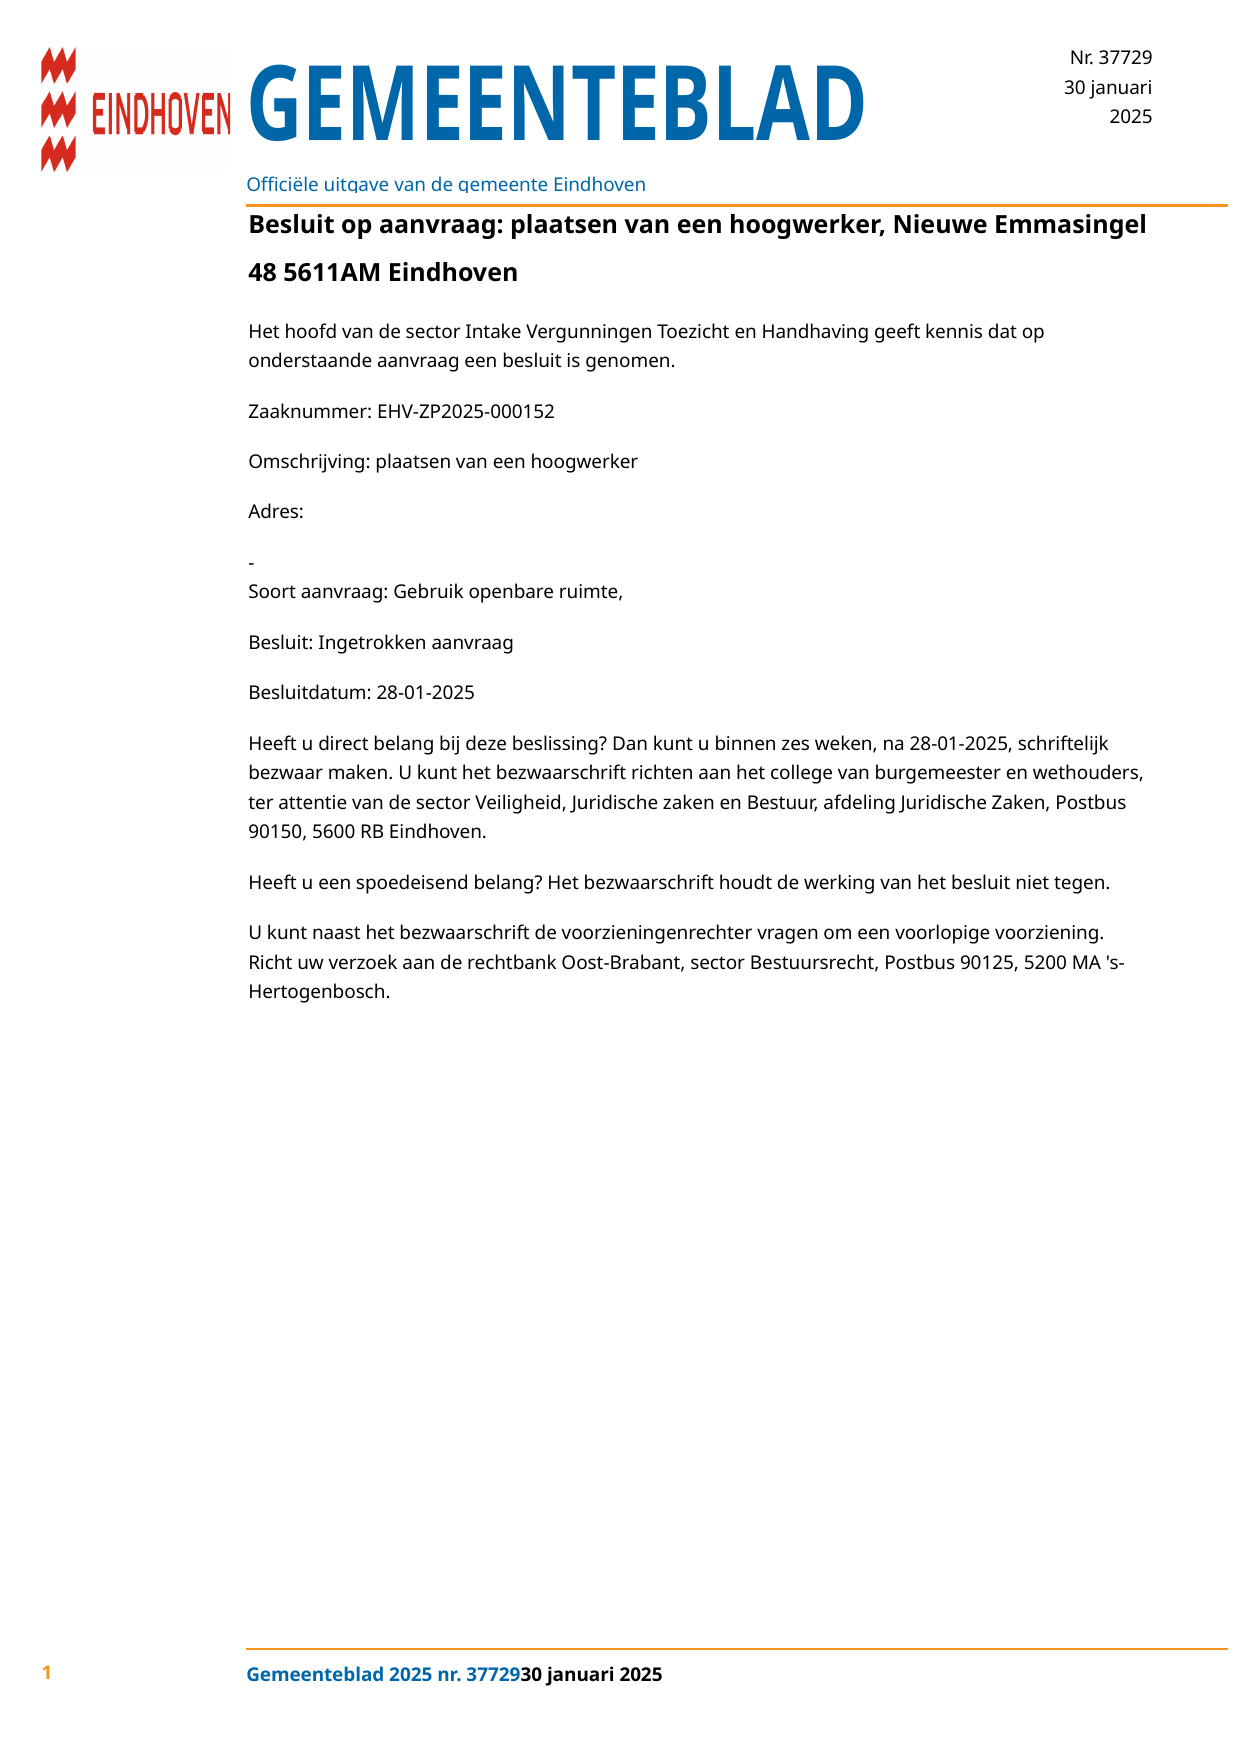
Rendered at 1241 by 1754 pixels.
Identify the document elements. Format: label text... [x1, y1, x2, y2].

text Besluit: Ingetrokken aanvraag [248, 629, 1152, 655]
picture [41, 47, 231, 172]
text Heeft u direct belang bij deze beslissing? Dan kunt u binnen zes weken, na 28-01-2025, schriftelijk bezwaar maken. U kunt het bezwaarschrift richten aan het college van burgemeester en wethouders, ter attentie van de sector Veiligheid, Juridische zaken en Bestuur, afdeling Juridische Zaken, Postbus 90150, 5600 RB Eindhoven. [248, 730, 1152, 844]
text Omschrijving: plaatsen van een hoogwerker [248, 448, 1152, 474]
text Het hoofd van de sector Intake Vergunningen Toezicht en Handhaving geeft kennis dat op onderstaande aanvraag een besluit is genomen. [248, 318, 1152, 373]
text Besluitdatum: 28-01-2025 [248, 679, 1152, 705]
text Soort aanvraag: Gebruik openbare ruimte, [248, 579, 1152, 604]
text U kunt naast het bezwaarschrift de voorzieningenrechter vragen om een voorlopige voorziening. Richt uw verzoek aan de rechtbank Oost-Brabant, sector Bestuursrecht, Postbus 90125, 5200 MA 's-Hertogenbosch. [248, 919, 1152, 1004]
text Adres: [248, 499, 1152, 524]
text Zaaknummer: EHV-ZP2025-000152 [248, 398, 1152, 424]
text Besluit op aanvraag: plaatsen van een hoogwerker, Nieuwe Emmasingel 48 5611AM Eindhoven [248, 207, 1152, 288]
text Heeft u een spoedeisend belang? Het bezwaarschrift houdt de werking van het besluit niet tegen. [248, 869, 1152, 895]
